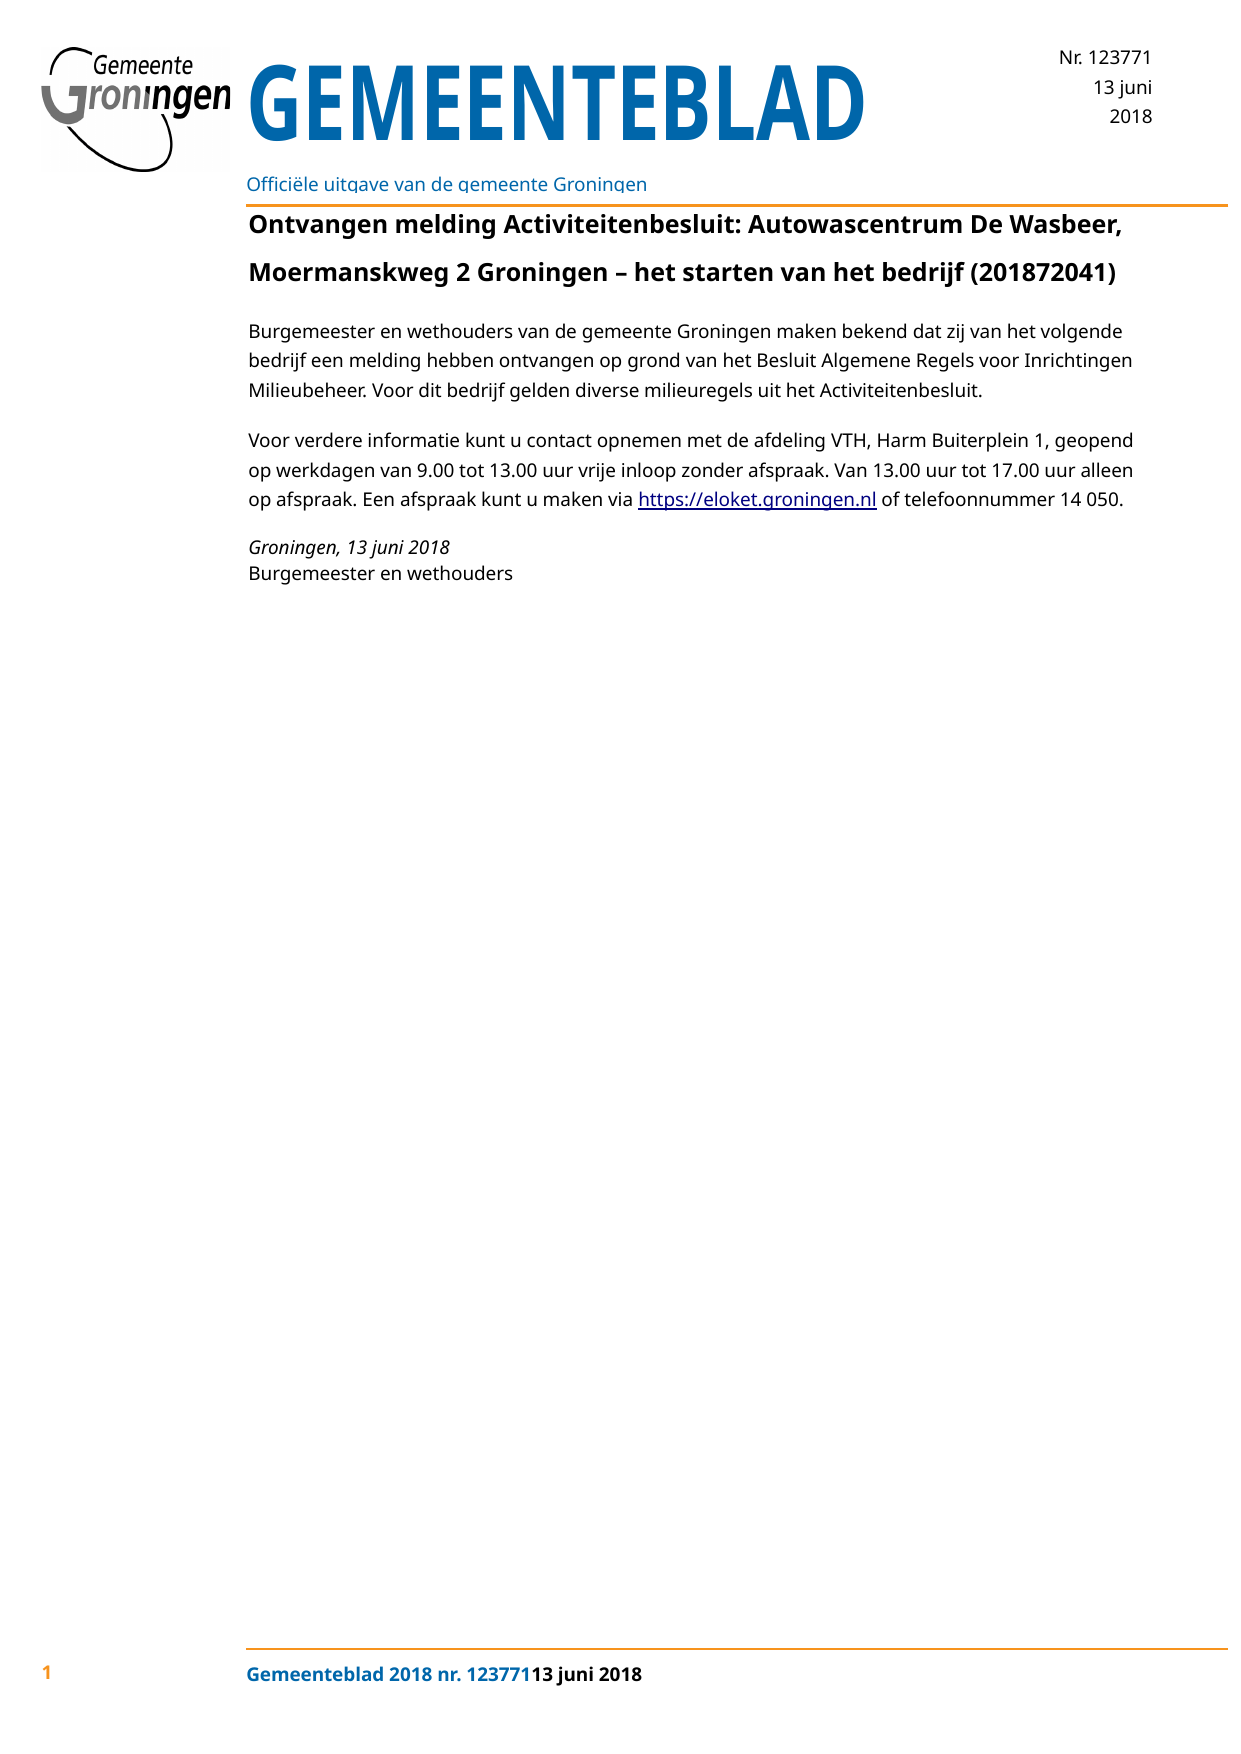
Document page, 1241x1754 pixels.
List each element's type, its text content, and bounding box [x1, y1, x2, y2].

text Groningen, 13 juni 2018 [248, 534, 1152, 560]
picture [41, 47, 231, 172]
text Voor verdere informatie kunt u contact opnemen met de afdeling VTH, Harm Buiterplein 1, geopend op werkdagen van 9.00 tot 13.00 uur vrije inloop zonder afspraak. Van 13.00 uur tot 17.00 uur alleen op afspraak. Een afspraak kunt u maken via https://eloket.groningen.nl of telefoonnummer 14 050. [248, 427, 1152, 512]
text Burgemeester en wethouders [248, 560, 1152, 586]
text Ontvangen melding Activiteitenbesluit: Autowascentrum De Wasbeer, Moermanskweg 2 Groningen – het starten van het bedrijf (201872041) [248, 207, 1152, 288]
text Burgemeester en wethouders van de gemeente Groningen maken bekend dat zij van het volgende bedrijf een melding hebben ontvangen op grond van het Besluit Algemene Regels voor Inrichtingen Milieubeheer. Voor dit bedrijf gelden diverse milieuregels uit het Activiteitenbesluit. [248, 318, 1152, 403]
